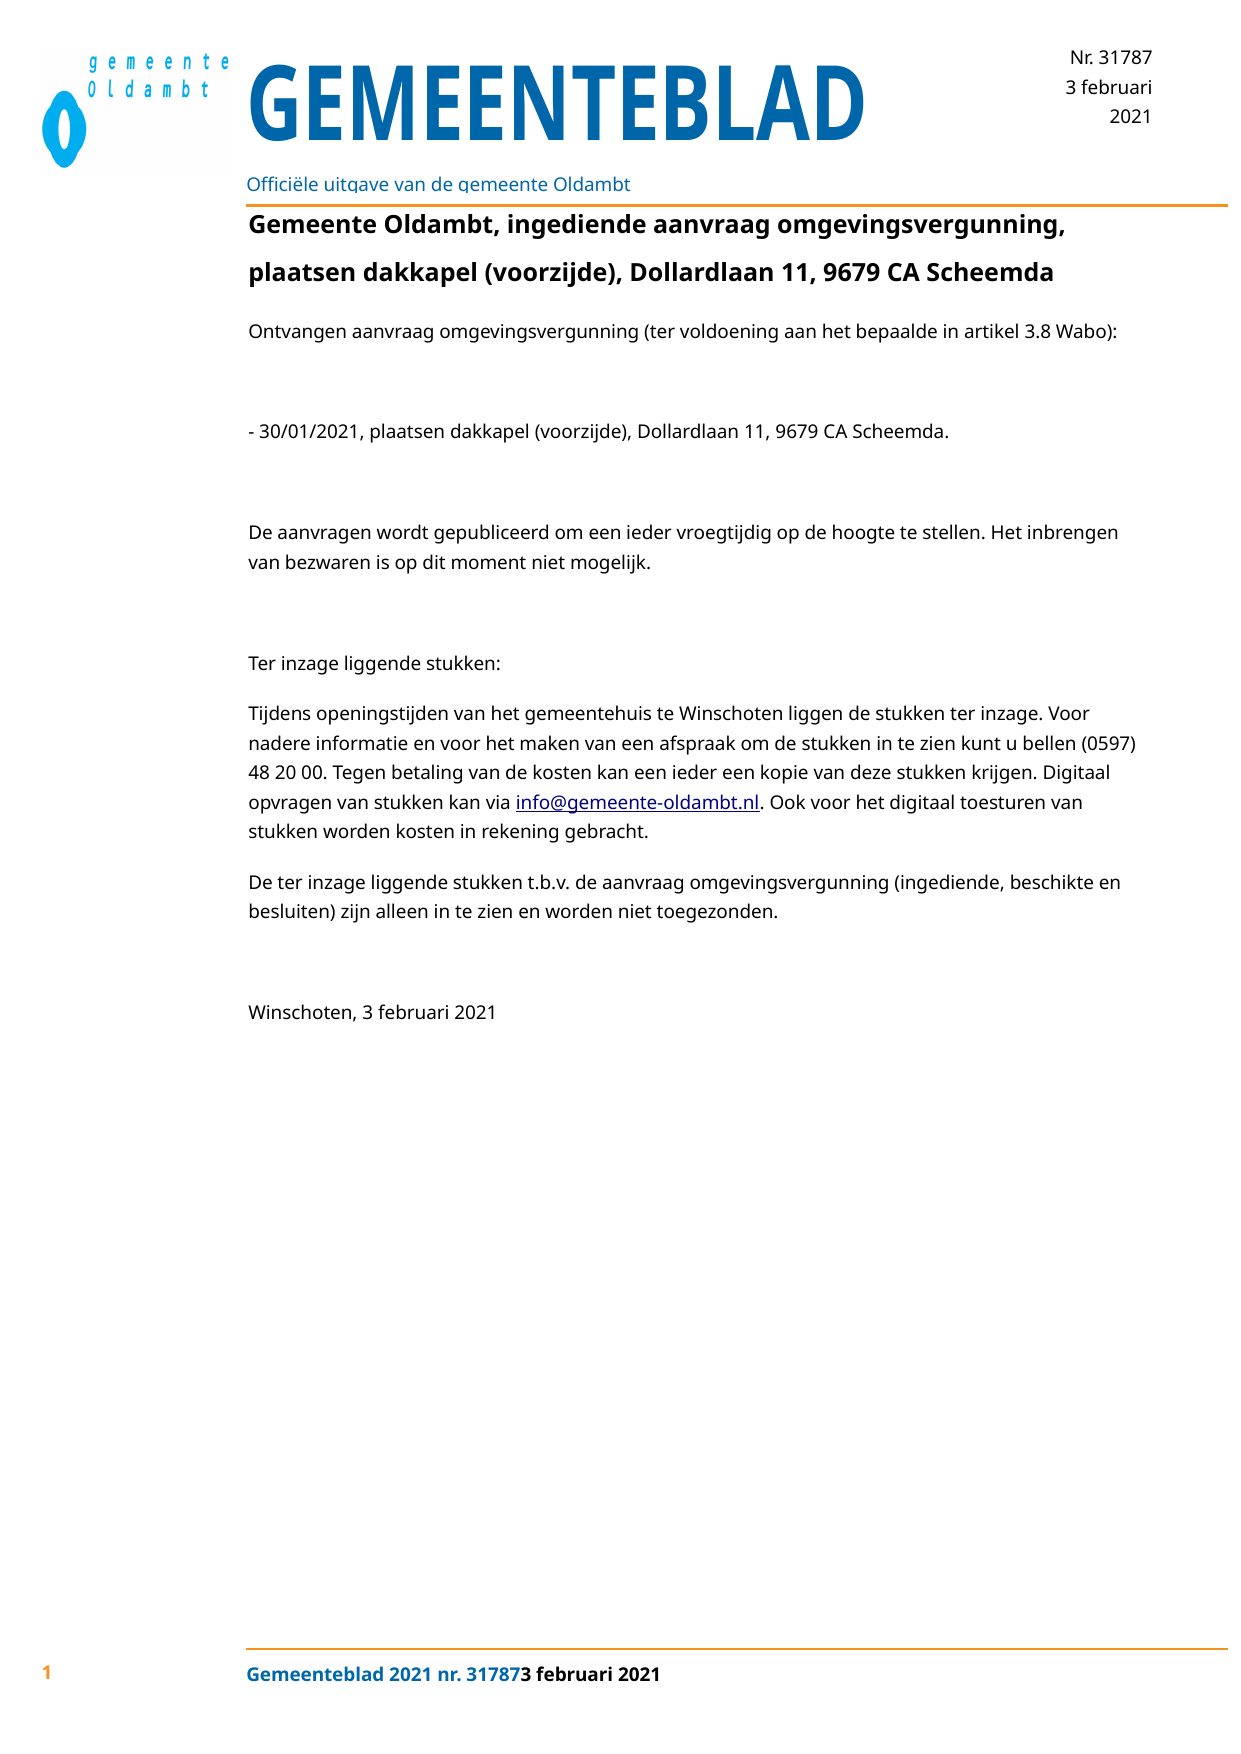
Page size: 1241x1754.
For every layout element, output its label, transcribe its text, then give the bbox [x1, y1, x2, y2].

text Winschoten, 3 februari 2021 [248, 999, 1152, 1025]
text Ontvangen aanvraag omgevingsvergunning (ter voldoening aan het bepaalde in artikel 3.8 Wabo): [248, 318, 1152, 344]
text De aanvragen wordt gepubliceerd om een ieder vroegtijdig op de hoogte te stellen. Het inbrengen van bezwaren is op dit moment niet mogelijk. [248, 519, 1152, 575]
text Ter inzage liggende stukken: [248, 650, 1152, 676]
text De ter inzage liggende stukken t.b.v. de aanvraag omgevingsvergunning (ingediende, beschikte en besluiten) zijn alleen in te zien en worden niet toegezonden. [248, 869, 1152, 924]
text Gemeente Oldambt, ingediende aanvraag omgevingsvergunning, plaatsen dakkapel (voorzijde), Dollardlaan 11, 9679 CA Scheemda [248, 207, 1152, 288]
text - 30/01/2021, plaatsen dakkapel (voorzijde), Dollardlaan 11, 9679 CA Scheemda. [248, 419, 1152, 444]
text Tijdens openingstijden van het gemeentehuis te Winschoten liggen de stukken ter inzage. Voor nadere informatie en voor het maken van een afspraak om de stukken in te zien kunt u bellen (0597) 48 20 00. Tegen betaling van de kosten kan een ieder een kopie van deze stukken krijgen. Digitaal opvragen van stukken kan via info@gemeente-oldambt.nl. Ook voor het digitaal toesturen van stukken worden kosten in rekening gebracht. [248, 700, 1152, 844]
picture [41, 47, 231, 172]
